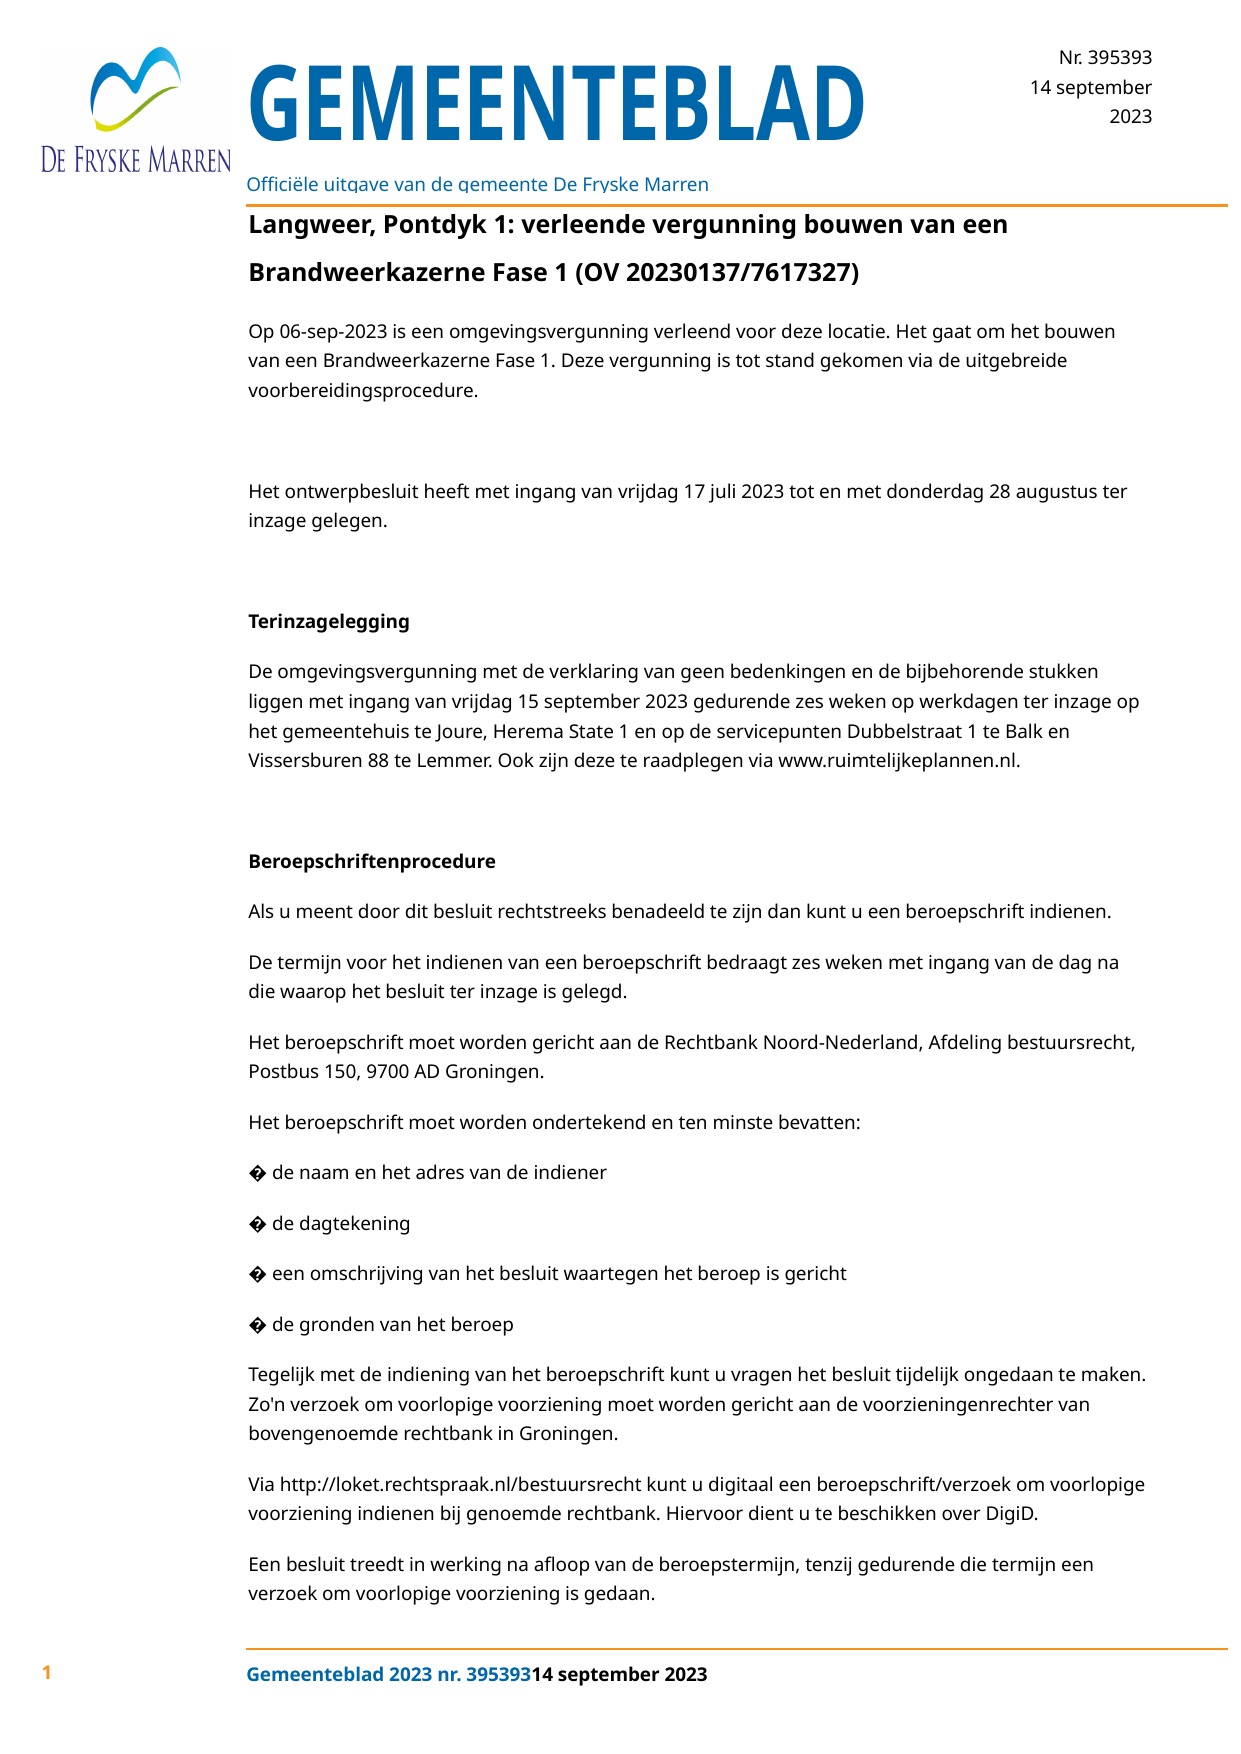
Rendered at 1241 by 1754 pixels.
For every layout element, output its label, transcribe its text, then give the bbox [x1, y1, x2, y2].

text Op 06-sep-2023 is een omgevingsvergunning verleend voor deze locatie. Het gaat om het bouwen van een Brandweerkazerne Fase 1. Deze vergunning is tot stand gekomen via de uitgebreide voorbereidingsprocedure. [248, 318, 1152, 403]
text Beroepschriftenprocedure [248, 848, 1152, 874]
text De omgevingsvergunning met de verklaring van geen bedenkingen en de bijbehorende stukken liggen met ingang van vrijdag 15 september 2023 gedurende zes weken op werkdagen ter inzage op het gemeentehuis te Joure, Herema State 1 en op de servicepunten Dubbelstraat 1 te Balk en Vissersburen 88 te Lemmer. Ook zijn deze te raadplegen via www.ruimtelijkeplannen.nl. [248, 659, 1152, 773]
text Het ontwerpbesluit heeft met ingang van vrijdag 17 juli 2023 tot en met donderdag 28 augustus ter inzage gelegen. [248, 478, 1152, 533]
picture [41, 47, 231, 172]
text � de gronden van het beroep [248, 1311, 1152, 1337]
text � een omschrijving van het besluit waartegen het beroep is gericht [248, 1260, 1152, 1286]
text Een besluit treedt in werking na afloop van de beroepstermijn, tenzij gedurende die termijn een verzoek om voorlopige voorziening is gedaan. [248, 1551, 1152, 1606]
text Het beroepschrift moet worden ondertekend en ten minste bevatten: [248, 1109, 1152, 1135]
text De termijn voor het indienen van een beroepschrift bedraagt zes weken met ingang van de dag na die waarop het besluit ter inzage is gelegd. [248, 949, 1152, 1004]
text Terinzagelegging [248, 608, 1152, 634]
text Het beroepschrift moet worden gericht aan de Rechtbank Noord-Nederland, Afdeling bestuursrecht, Postbus 150, 9700 AD Groningen. [248, 1029, 1152, 1084]
text � de naam en het adres van de indiener [248, 1159, 1152, 1185]
text Via http://loket.rechtspraak.nl/bestuursrecht kunt u digitaal een beroepschrift/verzoek om voorlopige voorziening indienen bij genoemde rechtbank. Hiervoor dient u te beschikken over DigiD. [248, 1471, 1152, 1526]
text � de dagtekening [248, 1210, 1152, 1236]
text Langweer, Pontdyk 1: verleende vergunning bouwen van een Brandweerkazerne Fase 1 (OV 20230137/7617327) [248, 207, 1152, 288]
text Als u meent door dit besluit rechtstreeks benadeeld te zijn dan kunt u een beroepschrift indienen. [248, 899, 1152, 924]
text Tegelijk met de indiening van het beroepschrift kunt u vragen het besluit tijdelijk ongedaan te maken. Zo'n verzoek om voorlopige voorziening moet worden gericht aan de voorzieningenrechter van bovengenoemde rechtbank in Groningen. [248, 1361, 1152, 1446]
